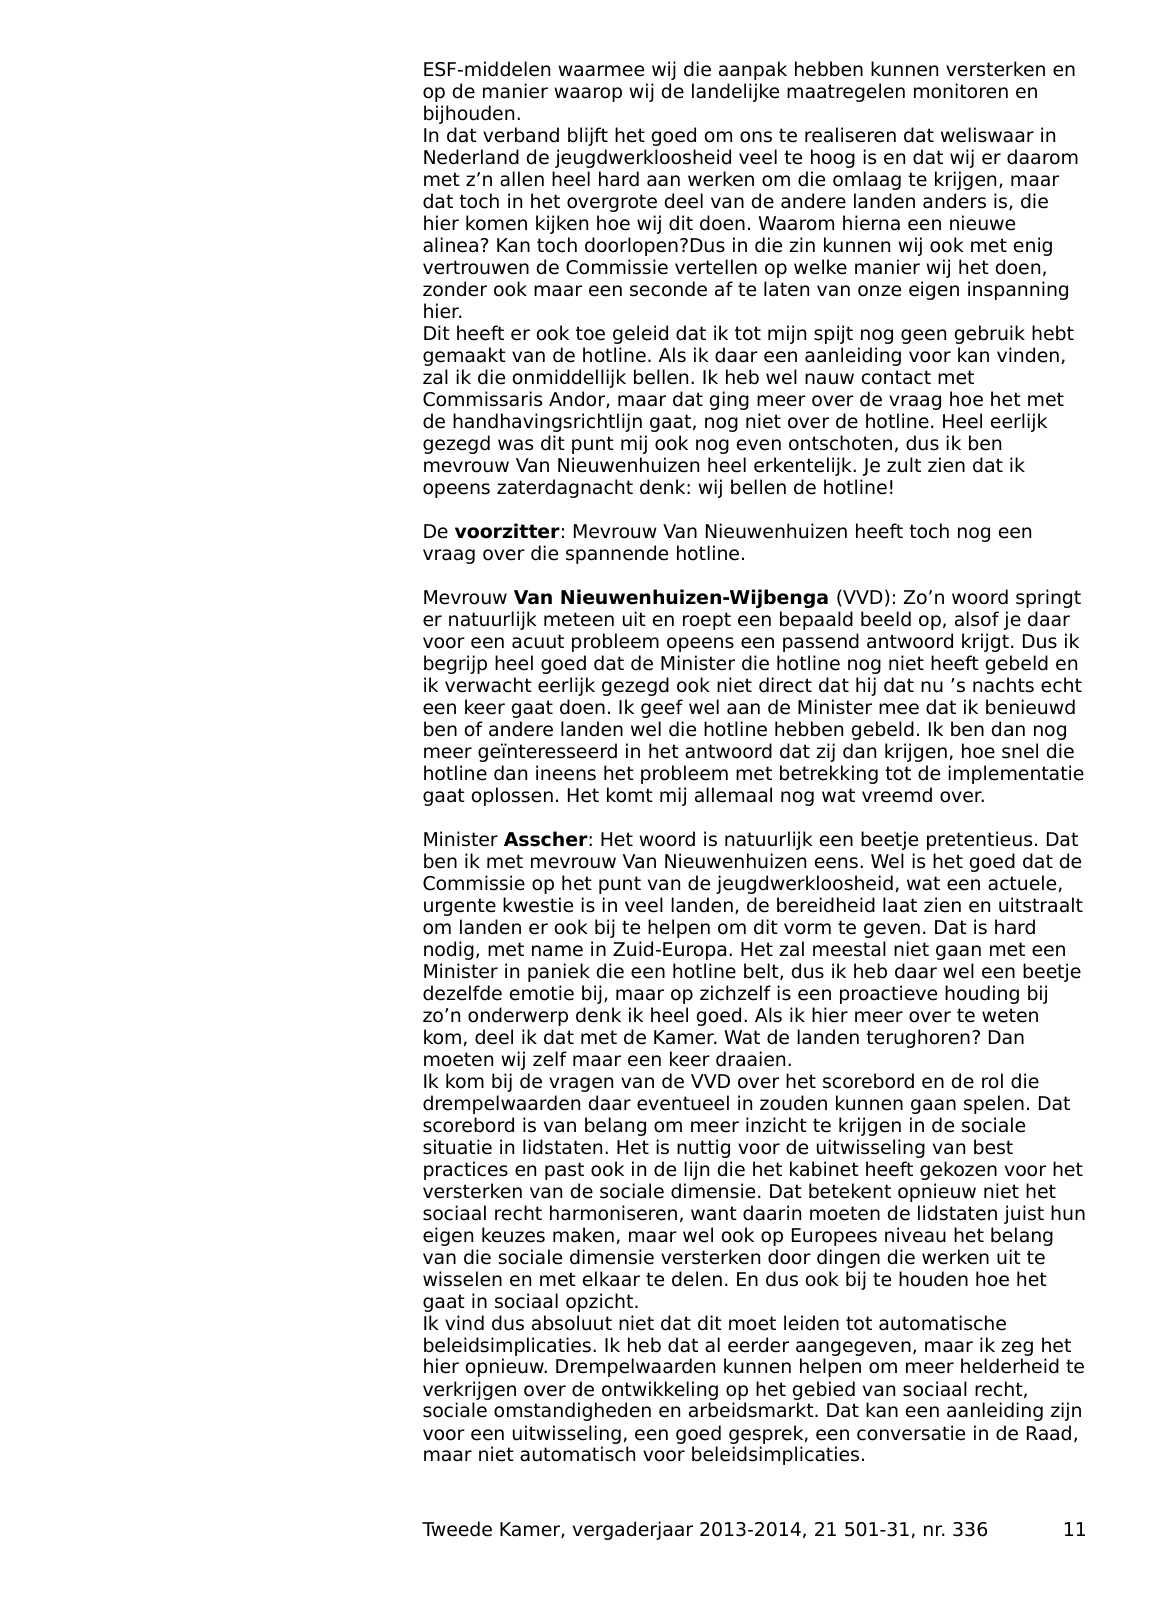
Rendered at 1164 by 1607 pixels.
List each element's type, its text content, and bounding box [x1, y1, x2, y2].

text De voorzitter: Mevrouw Van Nieuwenhuizen heeft toch nog een vraag over die spannende hotline. [422, 521, 1087, 565]
text Ik vind dus absoluut niet dat dit moet leiden tot automatische beleidsimplicaties. Ik heb dat al eerder aangegeven, maar ik zeg het hier opnieuw. Drempelwaarden kunnen helpen om meer helderheid te verkrijgen over de ontwikkeling op het gebied van sociaal recht, sociale omstandigheden en arbeidsmarkt. Dat kan een aanleiding zijn voor een uitwisseling, een goed gesprek, een conversatie in de Raad, maar niet automatisch voor beleidsimplicaties. [422, 1312, 1087, 1466]
text Dit heeft er ook toe geleid dat ik tot mijn spijt nog geen gebruik hebt gemaakt van de hotline. Als ik daar een aanleiding voor kan vinden, zal ik die onmiddellijk bellen. Ik heb wel nauw contact met Commissaris Andor, maar dat ging meer over de vraag hoe het met de handhavingsrichtlijn gaat, nog niet over de hotline. Heel eerlijk gezegd was dit punt mij ook nog even ontschoten, dus ik ben mevrouw Van Nieuwenhuizen heel erkentelijk. Je zult zien dat ik opeens zaterdagnacht denk: wij bellen de hotline! [422, 323, 1087, 499]
text ESF-middelen waarmee wij die aanpak hebben kunnen versterken en op de manier waarop wij de landelijke maatregelen monitoren en bijhouden. [422, 59, 1087, 125]
text Ik kom bij de vragen van de VVD over het scorebord en de rol die drempelwaarden daar eventueel in zouden kunnen gaan spelen. Dat scorebord is van belang om meer inzicht te krijgen in de sociale situatie in lidstaten. Het is nuttig voor de uitwisseling van best practices en past ook in de lijn die het kabinet heeft gekozen voor het versterken van de sociale dimensie. Dat betekent opnieuw niet het sociaal recht harmoniseren, want daarin moeten de lidstaten juist hun eigen keuzes maken, maar wel ook op Europees niveau het belang van die sociale dimensie versterken door dingen die werken uit te wisselen en met elkaar te delen. En dus ook bij te houden hoe het gaat in sociaal opzicht. [422, 1071, 1087, 1312]
text Minister Asscher: Het woord is natuurlijk een beetje pretentieus. Dat ben ik met mevrouw Van Nieuwenhuizen eens. Wel is het goed dat de Commissie op het punt van de jeugdwerkloosheid, wat een actuele, urgente kwestie is in veel landen, de bereidheid laat zien en uitstraalt om landen er ook bij te helpen om dit vorm te geven. Dat is hard nodig, met name in Zuid-Europa. Het zal meestal niet gaan met een Minister in paniek die een hotline belt, dus ik heb daar wel een beetje dezelfde emotie bij, maar op zichzelf is een proactieve houding bij zo’n onderwerp denk ik heel goed. Als ik hier meer over te weten kom, deel ik dat met de Kamer. Wat de landen terughoren? Dan moeten wij zelf maar een keer draaien. [422, 829, 1087, 1071]
text In dat verband blijft het goed om ons te realiseren dat weliswaar in Nederland de jeugdwerkloosheid veel te hoog is en dat wij er daarom met z’n allen heel hard aan werken om die omlaag te krijgen, maar dat toch in het overgrote deel van de andere landen anders is, die hier komen kijken hoe wij dit doen. Waarom hierna een nieuwe alinea? Kan toch doorlopen?Dus in die zin kunnen wij ook met enig vertrouwen de Commissie vertellen op welke manier wij het doen, zonder ook maar een seconde af te laten van onze eigen inspanning hier. [422, 125, 1087, 323]
text Mevrouw Van Nieuwenhuizen-Wijbenga (VVD): Zo’n woord springt er natuurlijk meteen uit en roept een bepaald beeld op, alsof je daar voor een acuut probleem opeens een passend antwoord krijgt. Dus ik begrijp heel goed dat de Minister die hotline nog niet heeft gebeld en ik verwacht eerlijk gezegd ook niet direct dat hij dat nu ’s nachts echt een keer gaat doen. Ik geef wel aan de Minister mee dat ik benieuwd ben of andere landen wel die hotline hebben gebeld. Ik ben dan nog meer geïnteresseerd in het antwoord dat zij dan krijgen, hoe snel die hotline dan ineens het probleem met betrekking tot de implementatie gaat oplossen. Het komt mij allemaal nog wat vreemd over. [422, 587, 1087, 807]
